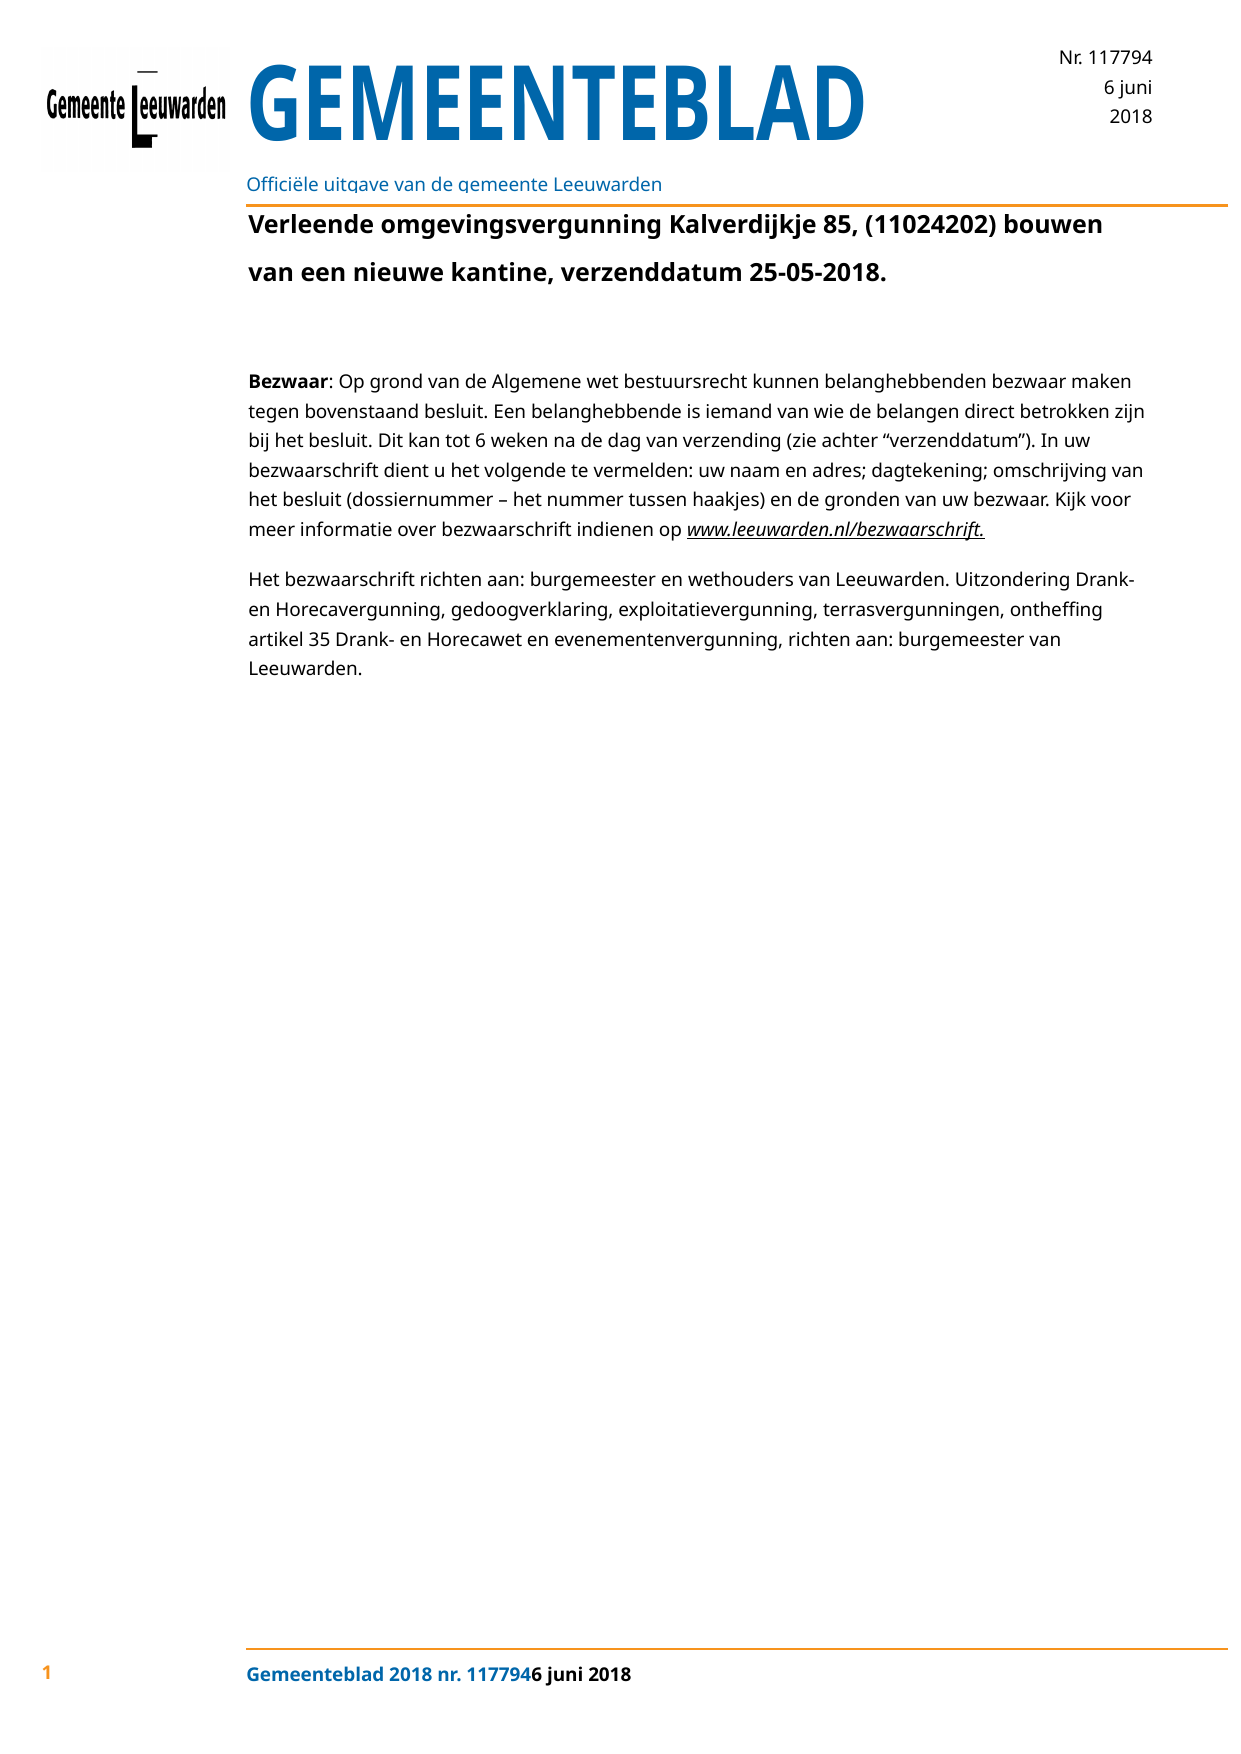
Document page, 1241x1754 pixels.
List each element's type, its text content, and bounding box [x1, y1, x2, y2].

text Bezwaar: Op grond van de Algemene wet bestuursrecht kunnen belanghebbenden bezwaar maken tegen bovenstaand besluit. Een belanghebbende is iemand van wie de belangen direct betrokken zijn bij het besluit. Dit kan tot 6 weken na de dag van verzending (zie achter “verzenddatum”). In uw bezwaarschrift dient u het volgende te vermelden: uw naam en adres; dagtekening; omschrijving van het besluit (dossiernummer – het nummer tussen haakjes) en de gronden van uw bezwaar. Kijk voor meer informatie over bezwaarschrift indienen op www.leeuwarden.nl/bezwaarschrift. [248, 368, 1152, 542]
text Verleende omgevingsvergunning Kalverdijkje 85, (11024202) bouwen van een nieuwe kantine, verzenddatum 25-05-2018. [248, 207, 1152, 288]
text Het bezwaarschrift richten aan: burgemeester en wethouders van Leeuwarden. Uitzondering Drank- en Horecavergunning, gedoogverklaring, exploitatievergunning, terrasvergunningen, ontheffing artikel 35 Drank- en Horecawet en evenementenvergunning, richten aan: burgemeester van Leeuwarden. [248, 567, 1152, 681]
picture [41, 47, 231, 172]
